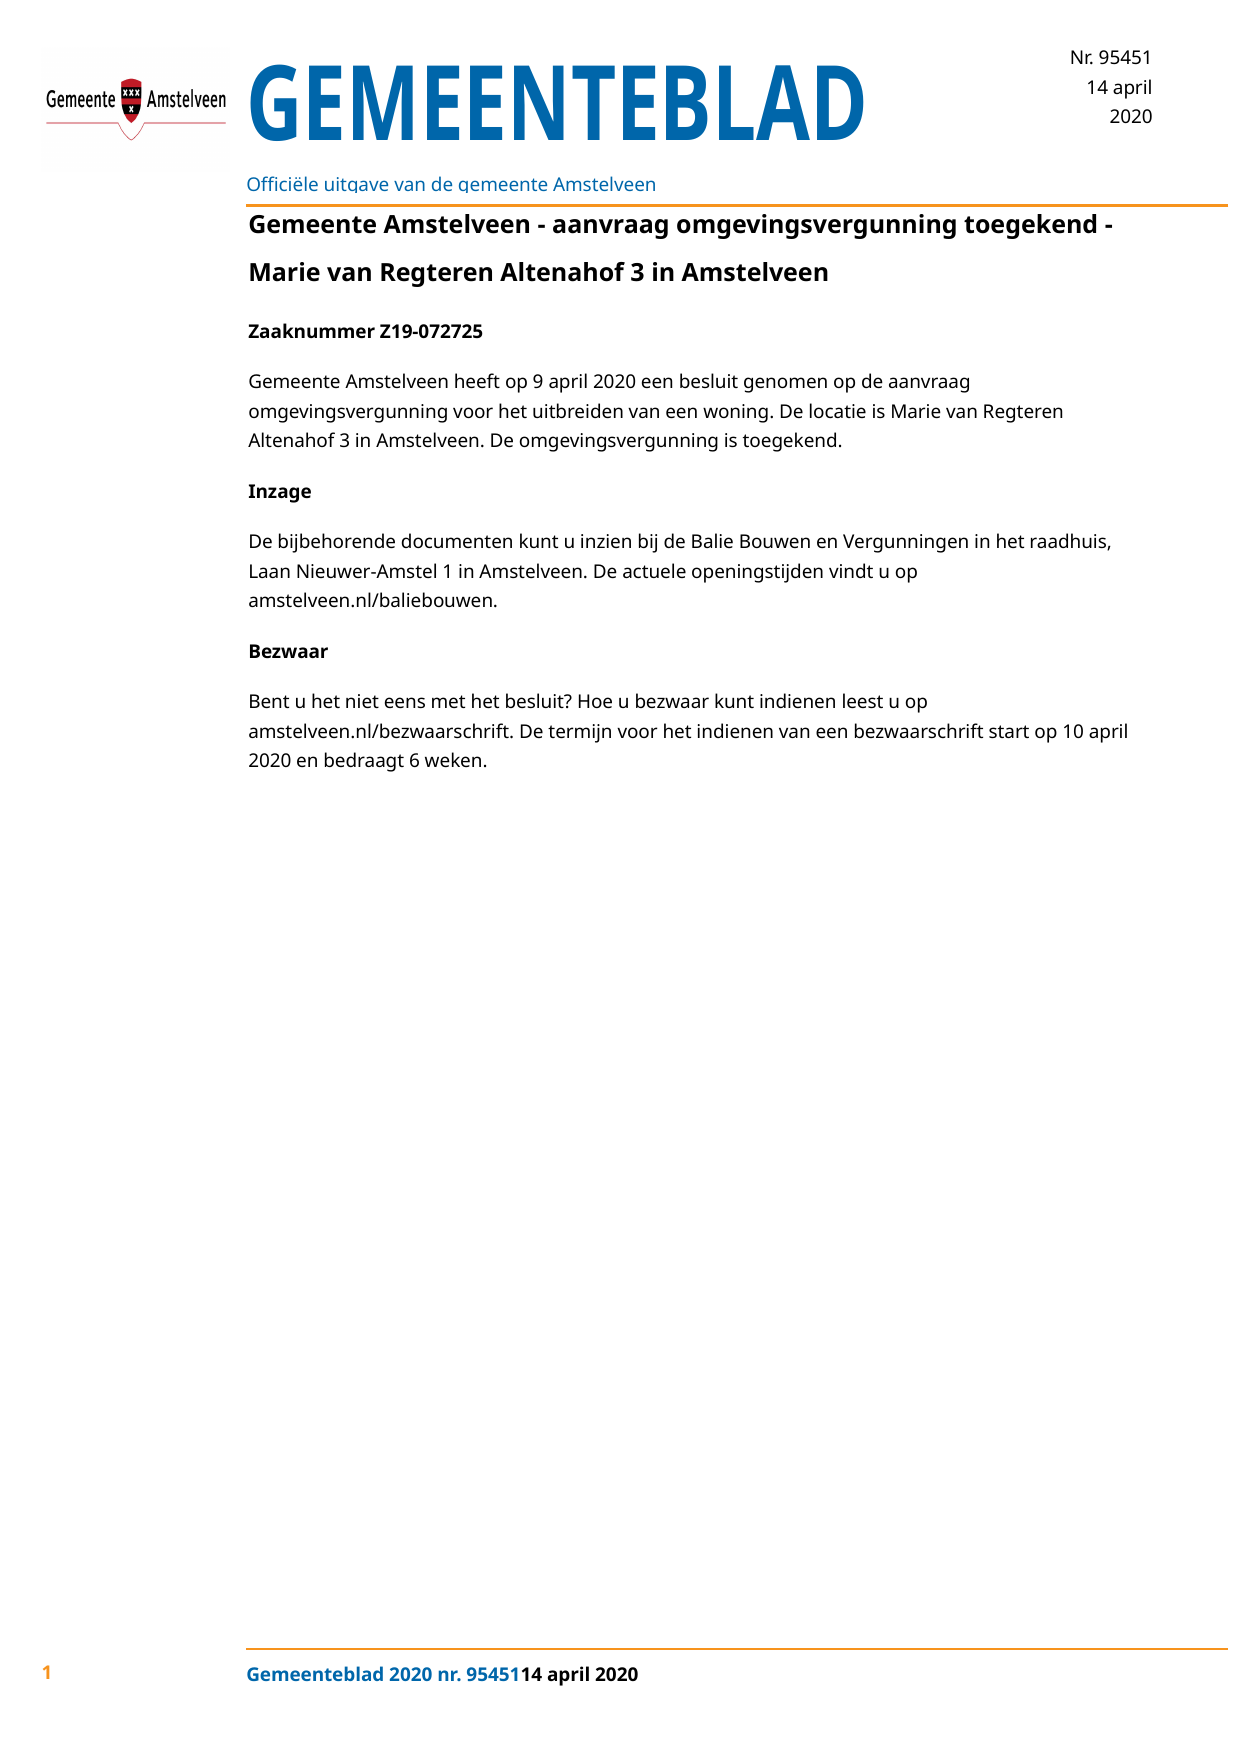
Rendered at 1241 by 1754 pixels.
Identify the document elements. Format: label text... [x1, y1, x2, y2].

text Gemeente Amstelveen heeft op 9 april 2020 een besluit genomen op de aanvraag omgevingsvergunning voor het uitbreiden van een woning. De locatie is Marie van Regteren Altenahof 3 in Amstelveen. De omgevingsvergunning is toegekend. [248, 368, 1152, 453]
picture [41, 47, 231, 172]
text Bent u het niet eens met het besluit? Hoe u bezwaar kunt indienen leest u op amstelveen.nl/bezwaarschrift. De termijn voor het indienen van een bezwaarschrift start op 10 april 2020 en bedraagt 6 weken. [248, 688, 1152, 773]
text De bijbehorende documenten kunt u inzien bij de Balie Bouwen en Vergunningen in het raadhuis, Laan Nieuwer-Amstel 1 in Amstelveen. De actuele openingstijden vindt u op amstelveen.nl/baliebouwen. [248, 528, 1152, 613]
text Inzage [248, 478, 1152, 504]
text Bezwaar [248, 638, 1152, 664]
text Zaaknummer Z19-072725 [248, 318, 1152, 344]
text Gemeente Amstelveen - aanvraag omgevingsvergunning toegekend - Marie van Regteren Altenahof 3 in Amstelveen [248, 207, 1152, 288]
